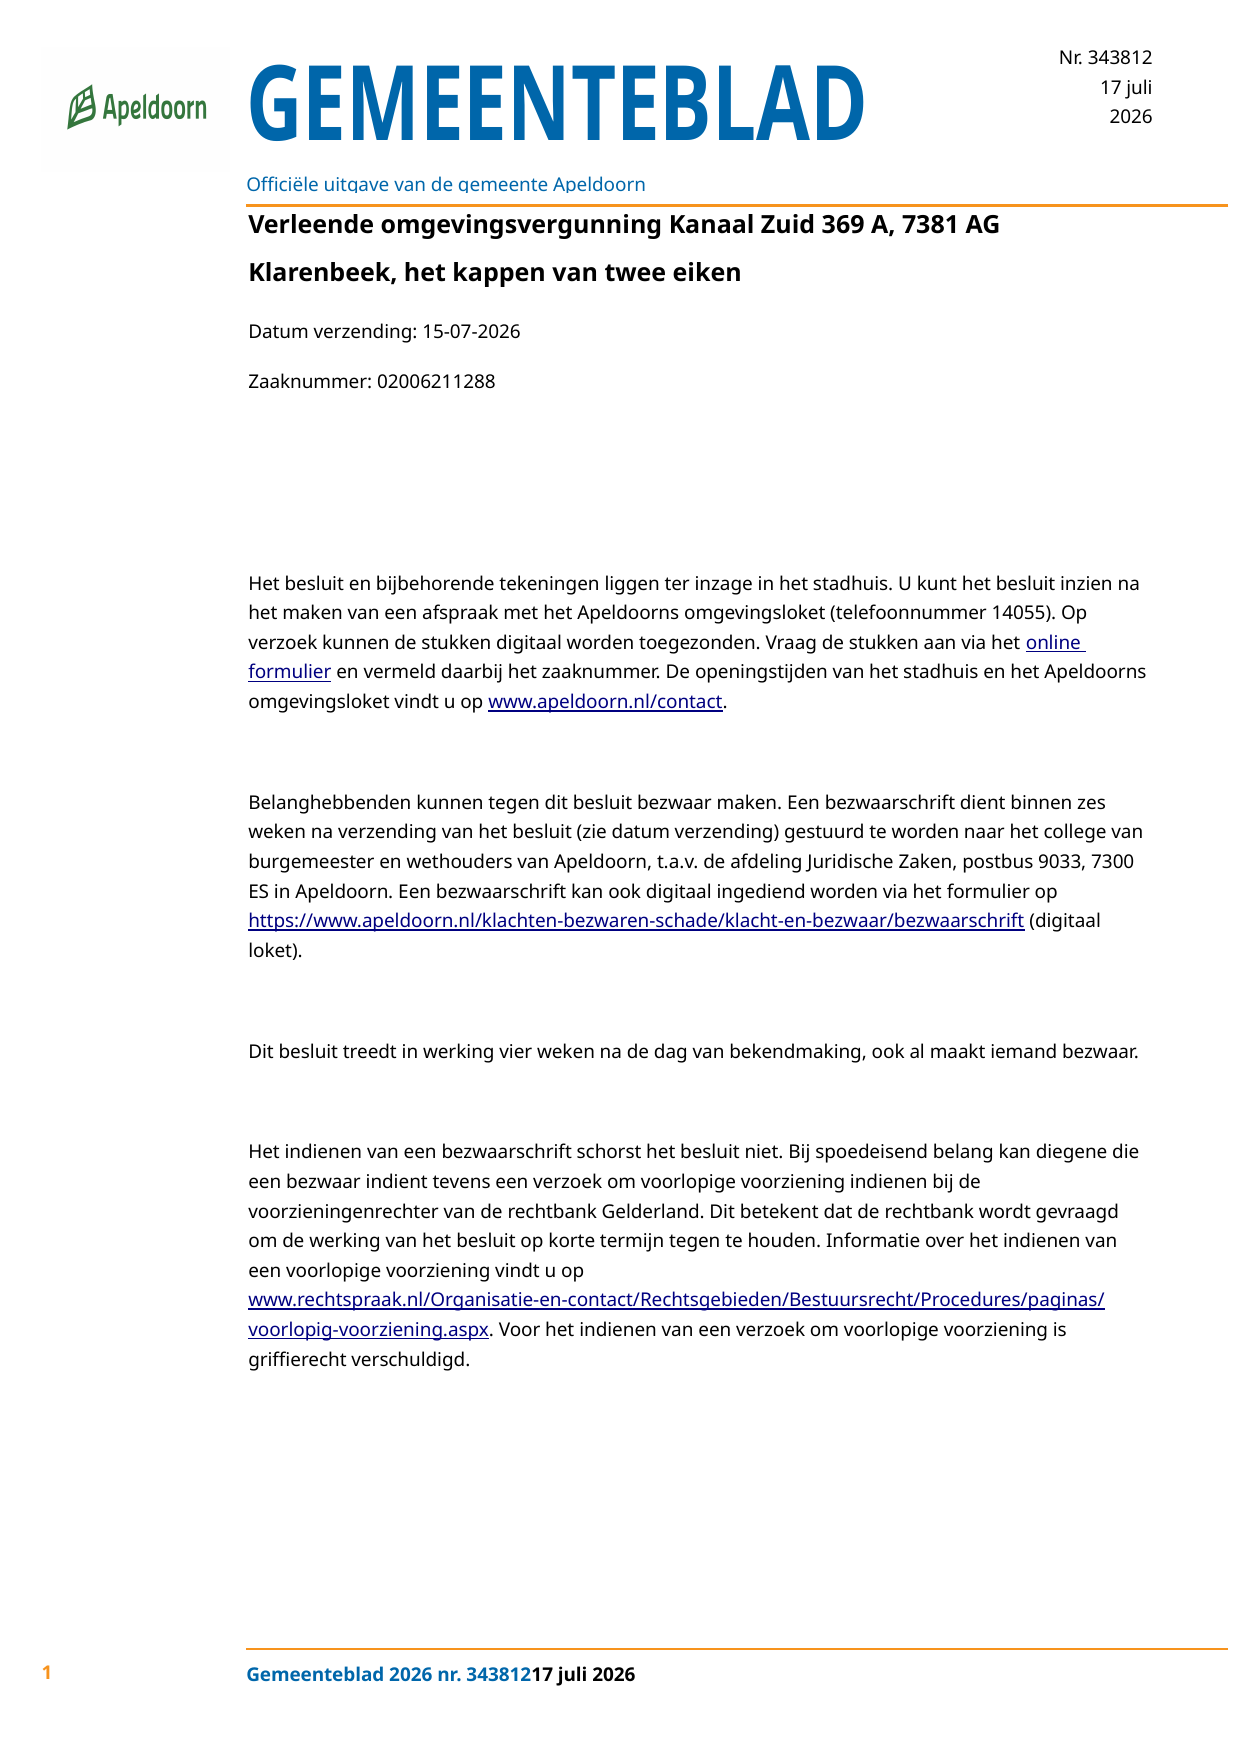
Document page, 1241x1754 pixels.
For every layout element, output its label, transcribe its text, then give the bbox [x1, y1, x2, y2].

text Datum verzending: 15-07-2026 [248, 318, 1152, 344]
picture [41, 47, 231, 172]
text Dit besluit treedt in werking vier weken na de dag van bekendmaking, ook al maakt iemand bezwaar. [248, 1038, 1152, 1064]
text Verleende omgevingsvergunning Kanaal Zuid 369 A, 7381 AG Klarenbeek, het kappen van twee eiken [248, 207, 1152, 288]
text Zaaknummer: 02006211288 [248, 368, 1152, 394]
text Belanghebbenden kunnen tegen dit besluit bezwaar maken. Een bezwaarschrift dient binnen zes weken na verzending van het besluit (zie datum verzending) gestuurd te worden naar het college van burgemeester en wethouders van Apeldoorn, t.a.v. de afdeling Juridische Zaken, postbus 9033, 7300 ES in Apeldoorn. Een bezwaarschrift kan ook digitaal ingediend worden via het formulier op https://www.apeldoorn.nl/klachten-bezwaren-schade/klacht-en-bezwaar/bezwaarschrift (digitaal loket). [248, 789, 1152, 963]
text Het indienen van een bezwaarschrift schorst het besluit niet. Bij spoedeisend belang kan diegene die een bezwaar indient tevens een verzoek om voorlopige voorziening indienen bij de voorzieningenrechter van de rechtbank Gelderland. Dit betekent dat de rechtbank wordt gevraagd om de werking van het besluit op korte termijn tegen te houden. Informatie over het indienen van een voorlopige voorziening vindt u op www.rechtspraak.nl/Organisatie-en-contact/Rechtsgebieden/Bestuursrecht/Procedures/paginas/voorlopig-voorziening.aspx. Voor het indienen van een verzoek om voorlopige voorziening is griffierecht verschuldigd. [248, 1139, 1152, 1372]
text Het besluit en bijbehorende tekeningen liggen ter inzage in het stadhuis. U kunt het besluit inzien na het maken van een afspraak met het Apeldoorns omgevingsloket (telefoonnummer 14055). Op verzoek kunnen de stukken digitaal worden toegezonden. Vraag de stukken aan via het online formulier en vermeld daarbij het zaaknummer. De openingstijden van het stadhuis en het Apeldoorns omgevingsloket vindt u op www.apeldoorn.nl/contact. [248, 570, 1152, 714]
